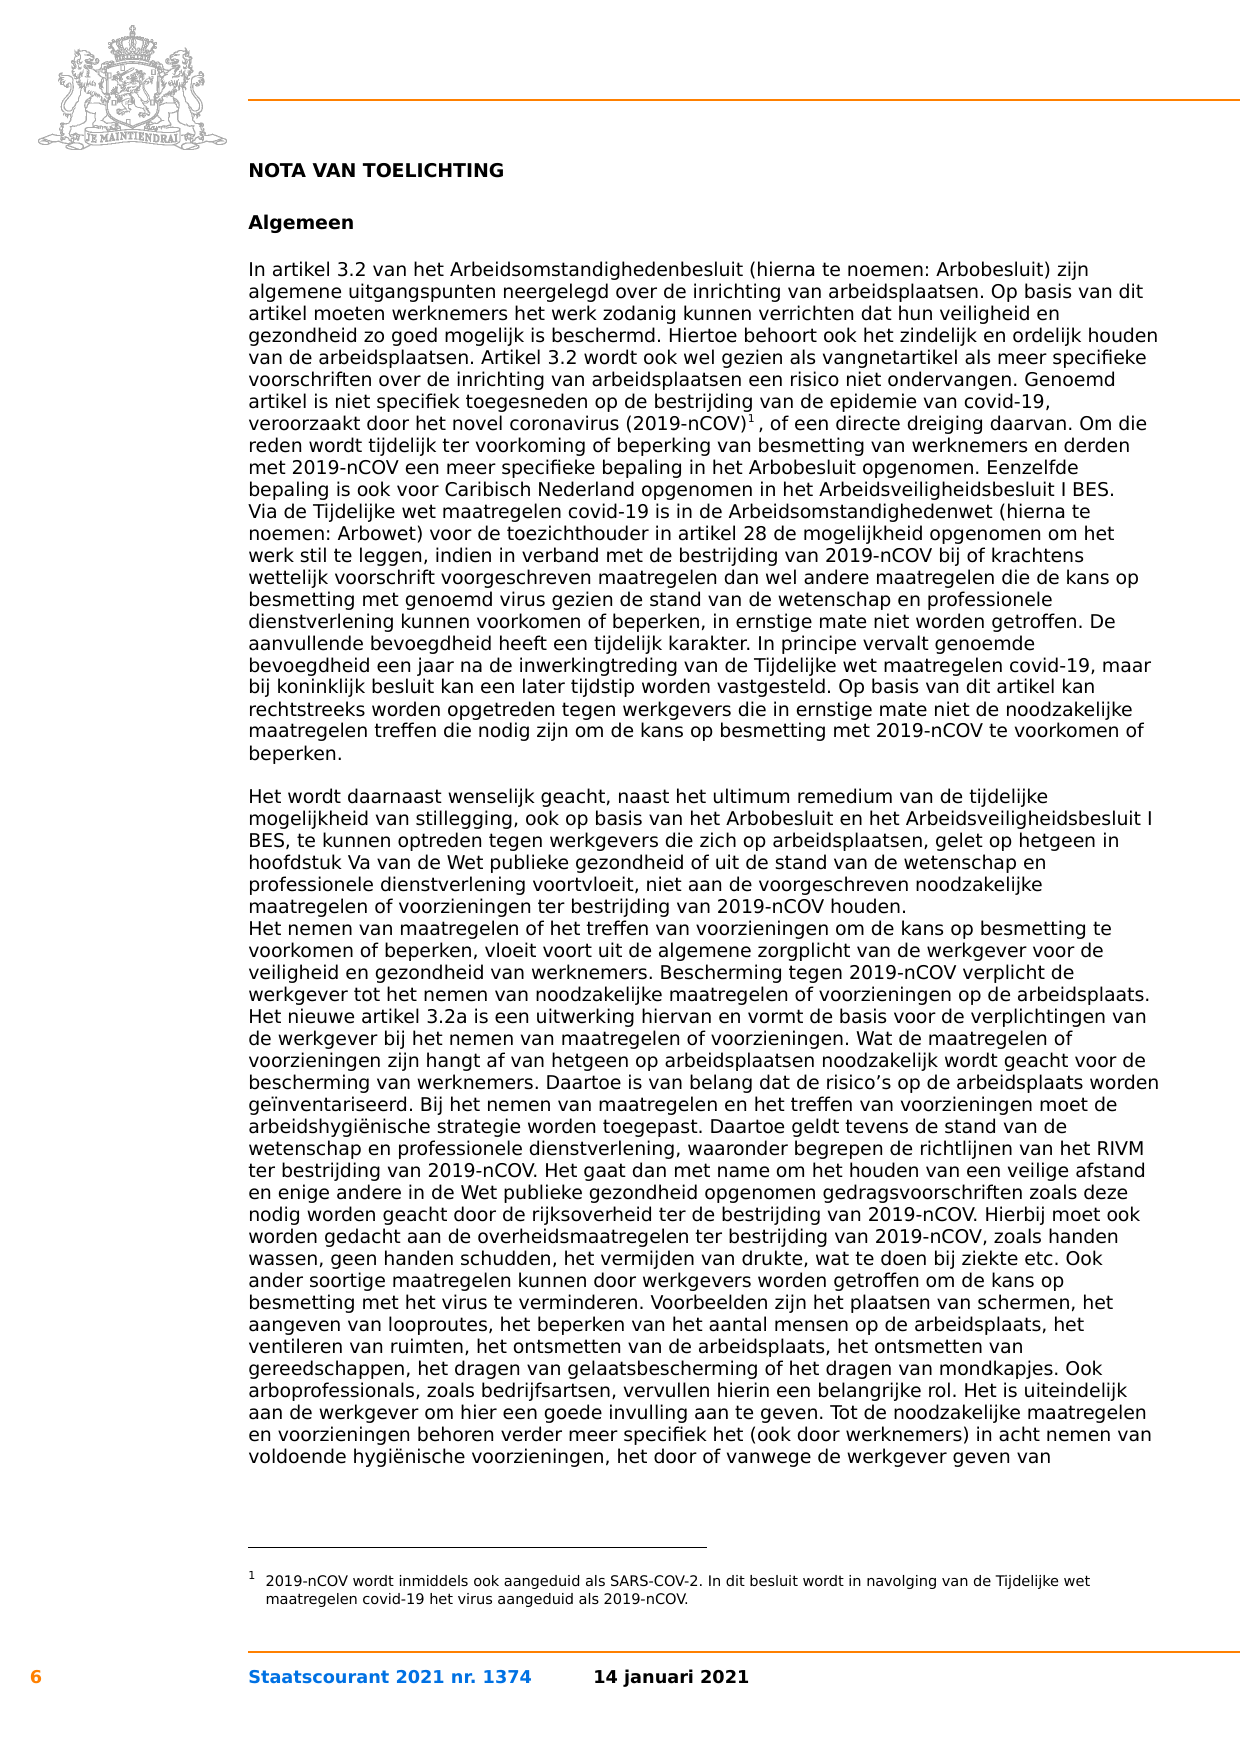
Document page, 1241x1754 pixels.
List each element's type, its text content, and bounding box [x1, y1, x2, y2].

text Het wordt daarnaast wenselijk geacht, naast het ultimum remedium van de tijdelijke mogelijkheid van stillegging, ook op basis van het Arbobesluit en het Arbeidsveiligheidsbesluit I BES, te kunnen optreden tegen werkgevers die zich op arbeidsplaatsen, gelet op hetgeen in hoofdstuk Va van de Wet publieke gezondheid of uit de stand van de wetenschap en professionele dienstverlening voortvloeit, niet aan de voorgeschreven noodzakelijke maatregelen of voorzieningen ter bestrijding van 2019-nCOV houden. [248, 786, 1163, 918]
picture [38, 25, 227, 150]
subtitle NOTA VAN TOELICHTING [248, 160, 1163, 182]
text In artikel 3.2 van het Arbeidsomstandighedenbesluit (hierna te noemen: Arbobesluit) zijn algemene uitgangspunten neergelegd over de inrichting van arbeidsplaatsen. Op basis van dit artikel moeten werknemers het werk zodanig kunnen verrichten dat hun veiligheid en gezondheid zo goed mogelijk is beschermd. Hiertoe behoort ook het zindelijk en ordelijk houden van de arbeidsplaatsen. Artikel 3.2 wordt ook wel gezien als vangnetartikel als meer specifieke voorschriften over de inrichting van arbeidsplaatsen een risico niet ondervangen. Genoemd artikel is niet specifiek toegesneden op de bestrijding van de epidemie van covid-19, veroorzaakt door het novel coronavirus (2019-nCOV), of een directe dreiging daarvan. Om die reden wordt tijdelijk ter voorkoming of beperking van besmetting van werknemers en derden met 2019-nCOV een meer specifieke bepaling in het Arbobesluit opgenomen. Eenzelfde bepaling is ook voor Caribisch Nederland opgenomen in het Arbeidsveiligheidsbesluit I BES. [248, 259, 1163, 501]
text Via de Tijdelijke wet maatregelen covid-19 is in de Arbeidsomstandighedenwet (hierna te noemen: Arbowet) voor de toezichthouder in artikel 28 de mogelijkheid opgenomen om het werk stil te leggen, indien in verband met de bestrijding van 2019-nCOV bij of krachtens wettelijk voorschrift voorgeschreven maatregelen dan wel andere maatregelen die de kans op besmetting met genoemd virus gezien de stand van de wetenschap en professionele dienstverlening kunnen voorkomen of beperken, in ernstige mate niet worden getroffen. De aanvullende bevoegdheid heeft een tijdelijk karakter. In principe vervalt genoemde bevoegdheid een jaar na de inwerkingtreding van de Tijdelijke wet maatregelen covid-19, maar bij koninklijk besluit kan een later tijdstip worden vastgesteld. Op basis van dit artikel kan rechtstreeks worden opgetreden tegen werkgevers die in ernstige mate niet de noodzakelijke maatregelen treffen die nodig zijn om de kans op besmetting met 2019-nCOV te voorkomen of beperken. [248, 501, 1163, 764]
text Het nemen van maatregelen of het treffen van voorzieningen om de kans op besmetting te voorkomen of beperken, vloeit voort uit de algemene zorgplicht van de werkgever voor de veiligheid en gezondheid van werknemers. Bescherming tegen 2019-nCOV verplicht de werkgever tot het nemen van noodzakelijke maatregelen of voorzieningen op de arbeidsplaats. Het nieuwe artikel 3.2a is een uitwerking hiervan en vormt de basis voor de verplichtingen van de werkgever bij het nemen van maatregelen of voorzieningen. Wat de maatregelen of voorzieningen zijn hangt af van hetgeen op arbeidsplaatsen noodzakelijk wordt geacht voor de bescherming van werknemers. Daartoe is van belang dat de risico’s op de arbeidsplaats worden geïnventariseerd. Bij het nemen van maatregelen en het treffen van voorzieningen moet de arbeidshygiënische strategie worden toegepast. Daartoe geldt tevens de stand van de wetenschap en professionele dienstverlening, waaronder begrepen de richtlijnen van het RIVM ter bestrijding van 2019-nCOV. Het gaat dan met name om het houden van een veilige afstand en enige andere in de Wet publieke gezondheid opgenomen gedragsvoorschriften zoals deze nodig worden geacht door de rijksoverheid ter de bestrijding van 2019-nCOV. Hierbij moet ook worden gedacht aan de overheidsmaatregelen ter bestrijding van 2019-nCOV, zoals handen wassen, geen handen schudden, het vermijden van drukte, wat te doen bij ziekte etc. Ook ander soortige maatregelen kunnen door werkgevers worden getroffen om de kans op besmetting met het virus te verminderen. Voorbeelden zijn het plaatsen van schermen, het aangeven van looproutes, het beperken van het aantal mensen op de arbeidsplaats, het ventileren van ruimten, het ontsmetten van de arbeidsplaats, het ontsmetten van gereedschappen, het dragen van gelaatsbescherming of het dragen van mondkapjes. Ook arboprofessionals, zoals bedrijfsartsen, vervullen hierin een belangrijke rol. Het is uiteindelijk aan de werkgever om hier een goede invulling aan te geven. Tot de noodzakelijke maatregelen en voorzieningen behoren verder meer specifiek het (ook door werknemers) in acht nemen van voldoende hygiënische voorzieningen, het door of vanwege de werkgever geven van [248, 918, 1163, 1468]
text 2019-nCOV wordt inmiddels ook aangeduid als SARS-COV-2. In dit besluit wordt in navolging van de Tijdelijke wet maatregelen covid-19 het virus aangeduid als 2019-nCOV. [248, 1569, 1163, 1608]
subtitle Algemeen [248, 212, 1163, 234]
